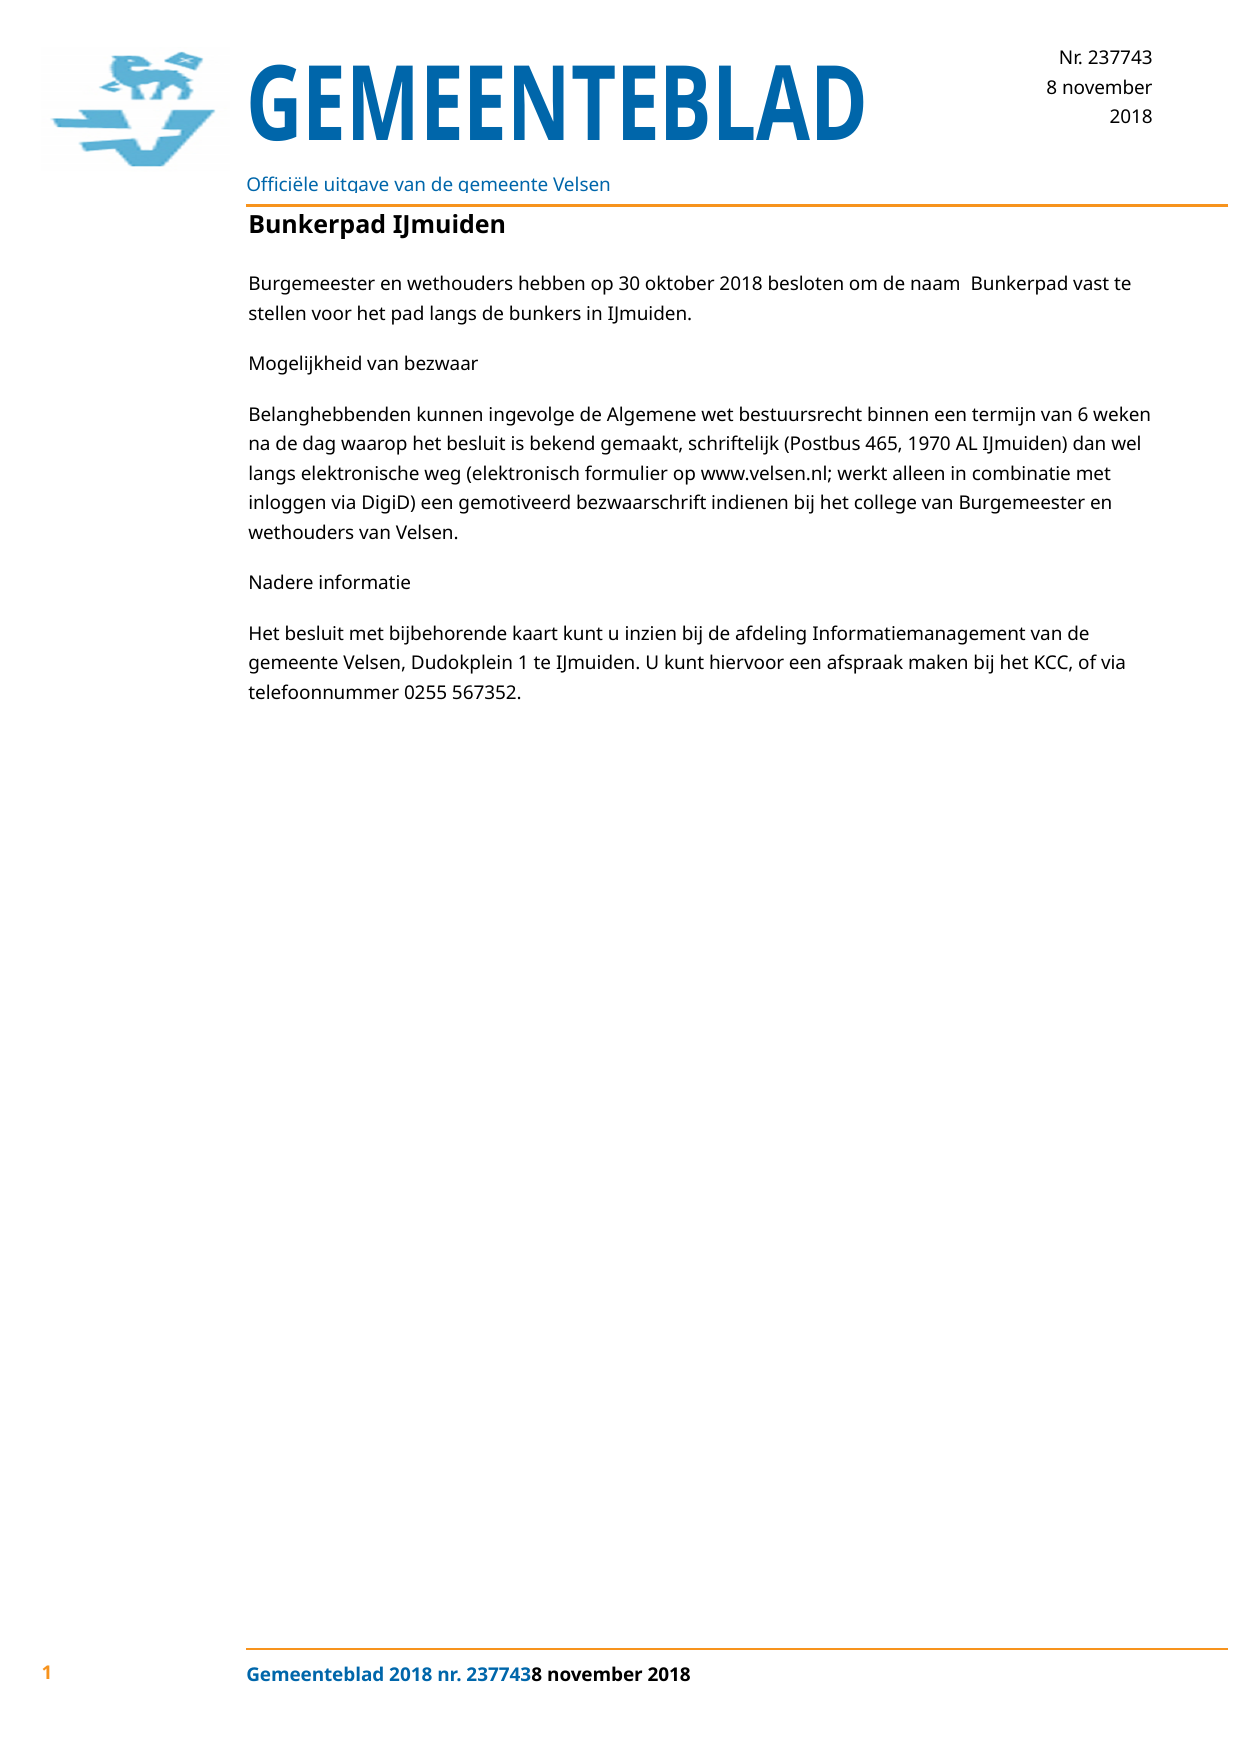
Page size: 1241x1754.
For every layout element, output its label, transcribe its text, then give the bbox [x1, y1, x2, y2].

picture [41, 47, 231, 172]
text Belanghebbenden kunnen ingevolge de Algemene wet bestuursrecht binnen een termijn van 6 weken na de dag waarop het besluit is bekend gemaakt, schriftelijk (Postbus 465, 1970 AL IJmuiden) dan wel langs elektronische weg (elektronisch formulier op www.velsen.nl; werkt alleen in combinatie met inloggen via DigiD) een gemotiveerd bezwaarschrift indienen bij het college van Burgemeester en wethouders van Velsen. [248, 401, 1152, 545]
text Burgemeester en wethouders hebben op 30 oktober 2018 besloten om de naam Bunkerpad vast te stellen voor het pad langs de bunkers in IJmuiden. [248, 270, 1152, 326]
text Mogelijkheid van bezwaar [248, 350, 1152, 376]
text Het besluit met bijbehorende kaart kunt u inzien bij de afdeling Informatiemanagement van de gemeente Velsen, Dudokplein 1 te IJmuiden. U kunt hiervoor een afspraak maken bij het KCC, of via telefoonnummer 0255 567352. [248, 620, 1152, 705]
text Bunkerpad IJmuiden [248, 207, 1152, 241]
text Nadere informatie [248, 569, 1152, 595]
